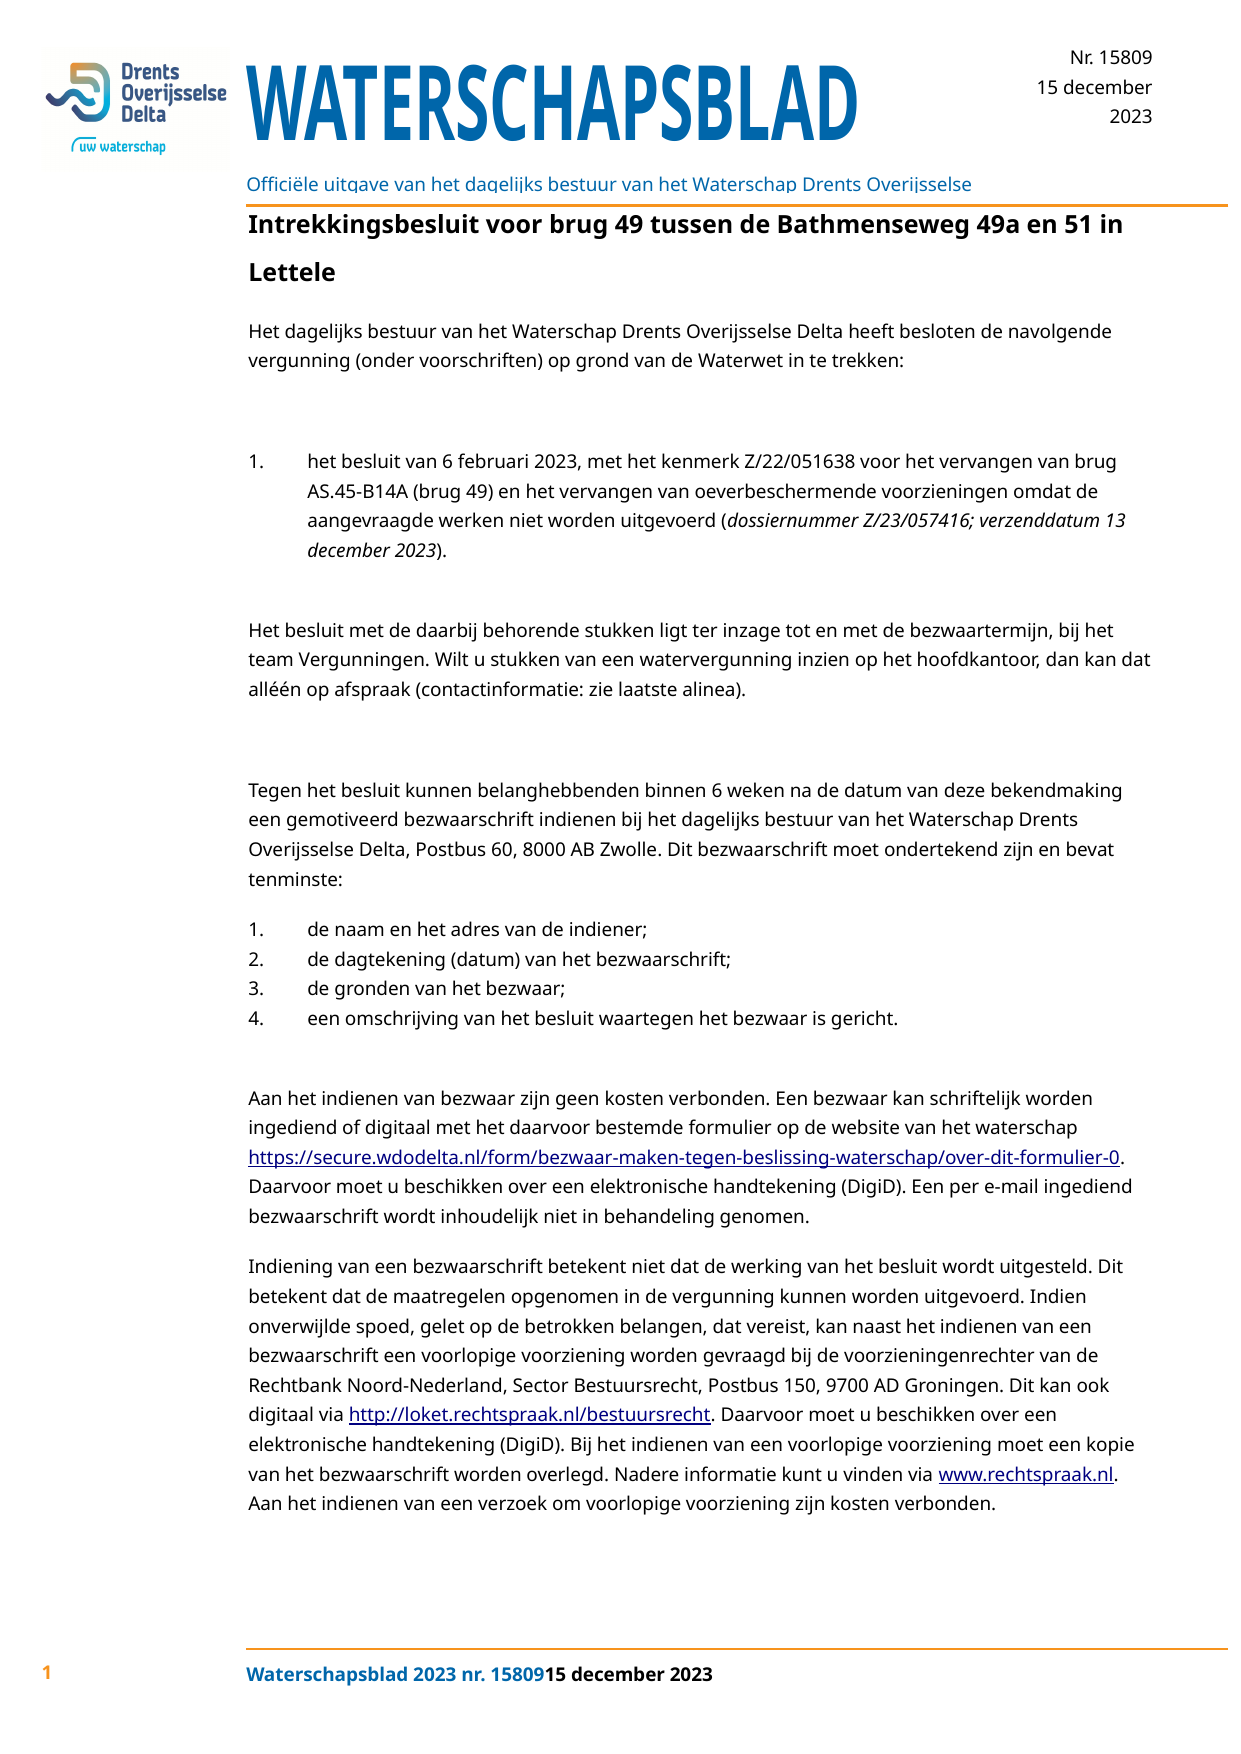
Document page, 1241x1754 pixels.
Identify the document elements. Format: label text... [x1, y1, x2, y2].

text Intrekkingsbesluit voor brug 49 tussen de Bathmenseweg 49a en 51 in Lettele [248, 207, 1152, 288]
picture [41, 47, 231, 172]
text Tegen het besluit kunnen belanghebbenden binnen 6 weken na de datum van deze bekendmaking een gemotiveerd bezwaarschrift indienen bij het dagelijks bestuur van het Waterschap Drents Overijsselse Delta, Postbus 60, 8000 AB Zwolle. Dit bezwaarschrift moet ondertekend zijn en bevat tenminste: [248, 777, 1152, 892]
list de dagtekening (datum) van het bezwaarschrift; [248, 946, 1152, 972]
list een omschrijving van het besluit waartegen het bezwaar is gericht. [248, 1005, 1152, 1031]
list de gronden van het bezwaar; [248, 975, 1152, 1001]
list het besluit van 6 februari 2023, met het kenmerk Z/22/051638 voor het vervangen van brug AS.45-B14A (brug 49) en het vervangen van oeverbeschermende voorzieningen omdat de aangevraagde werken niet worden uitgevoerd (dossiernummer Z/23/057416; verzenddatum 13 december 2023). [248, 448, 1152, 563]
text Het besluit met de daarbij behorende stukken ligt ter inzage tot en met de bezwaartermijn, bij het team Vergunningen. Wilt u stukken van een watervergunning inzien op het hoofdkantoor, dan kan dat alléén op afspraak (contactinformatie: zie laatste alinea). [248, 617, 1152, 702]
text Indiening van een bezwaarschrift betekent niet dat de werking van het besluit wordt uitgesteld. Dit betekent dat de maatregelen opgenomen in de vergunning kunnen worden uitgevoerd. Indien onverwijlde spoed, gelet op de betrokken belangen, dat vereist, kan naast het indienen van een bezwaarschrift een voorlopige voorziening worden gevraagd bij de voorzieningenrechter van de Rechtbank Noord-Nederland, Sector Bestuursrecht, Postbus 150, 9700 AD Groningen. Dit kan ook digitaal via http://loket.rechtspraak.nl/bestuursrecht. Daarvoor moet u beschikken over een elektronische handtekening (DigiD). Bij het indienen van een voorlopige voorziening moet een kopie van het bezwaarschrift worden overlegd. Nadere informatie kunt u vinden via www.rechtspraak.nl. Aan het indienen van een verzoek om voorlopige voorziening zijn kosten verbonden. [248, 1254, 1152, 1516]
text Aan het indienen van bezwaar zijn geen kosten verbonden. Een bezwaar kan schriftelijk worden ingediend of digitaal met het daarvoor bestemde formulier op de website van het waterschap https://secure.wdodelta.nl/form/bezwaar-maken-tegen-beslissing-waterschap/over-dit-formulier-0. Daarvoor moet u beschikken over een elektronische handtekening (DigiD). Een per e-mail ingediend bezwaarschrift wordt inhoudelijk niet in behandeling genomen. [248, 1085, 1152, 1229]
list de naam en het adres van de indiener; [248, 916, 1152, 942]
text Het dagelijks bestuur van het Waterschap Drents Overijsselse Delta heeft besloten de navolgende vergunning (onder voorschriften) op grond van de Waterwet in te trekken: [248, 318, 1152, 373]
